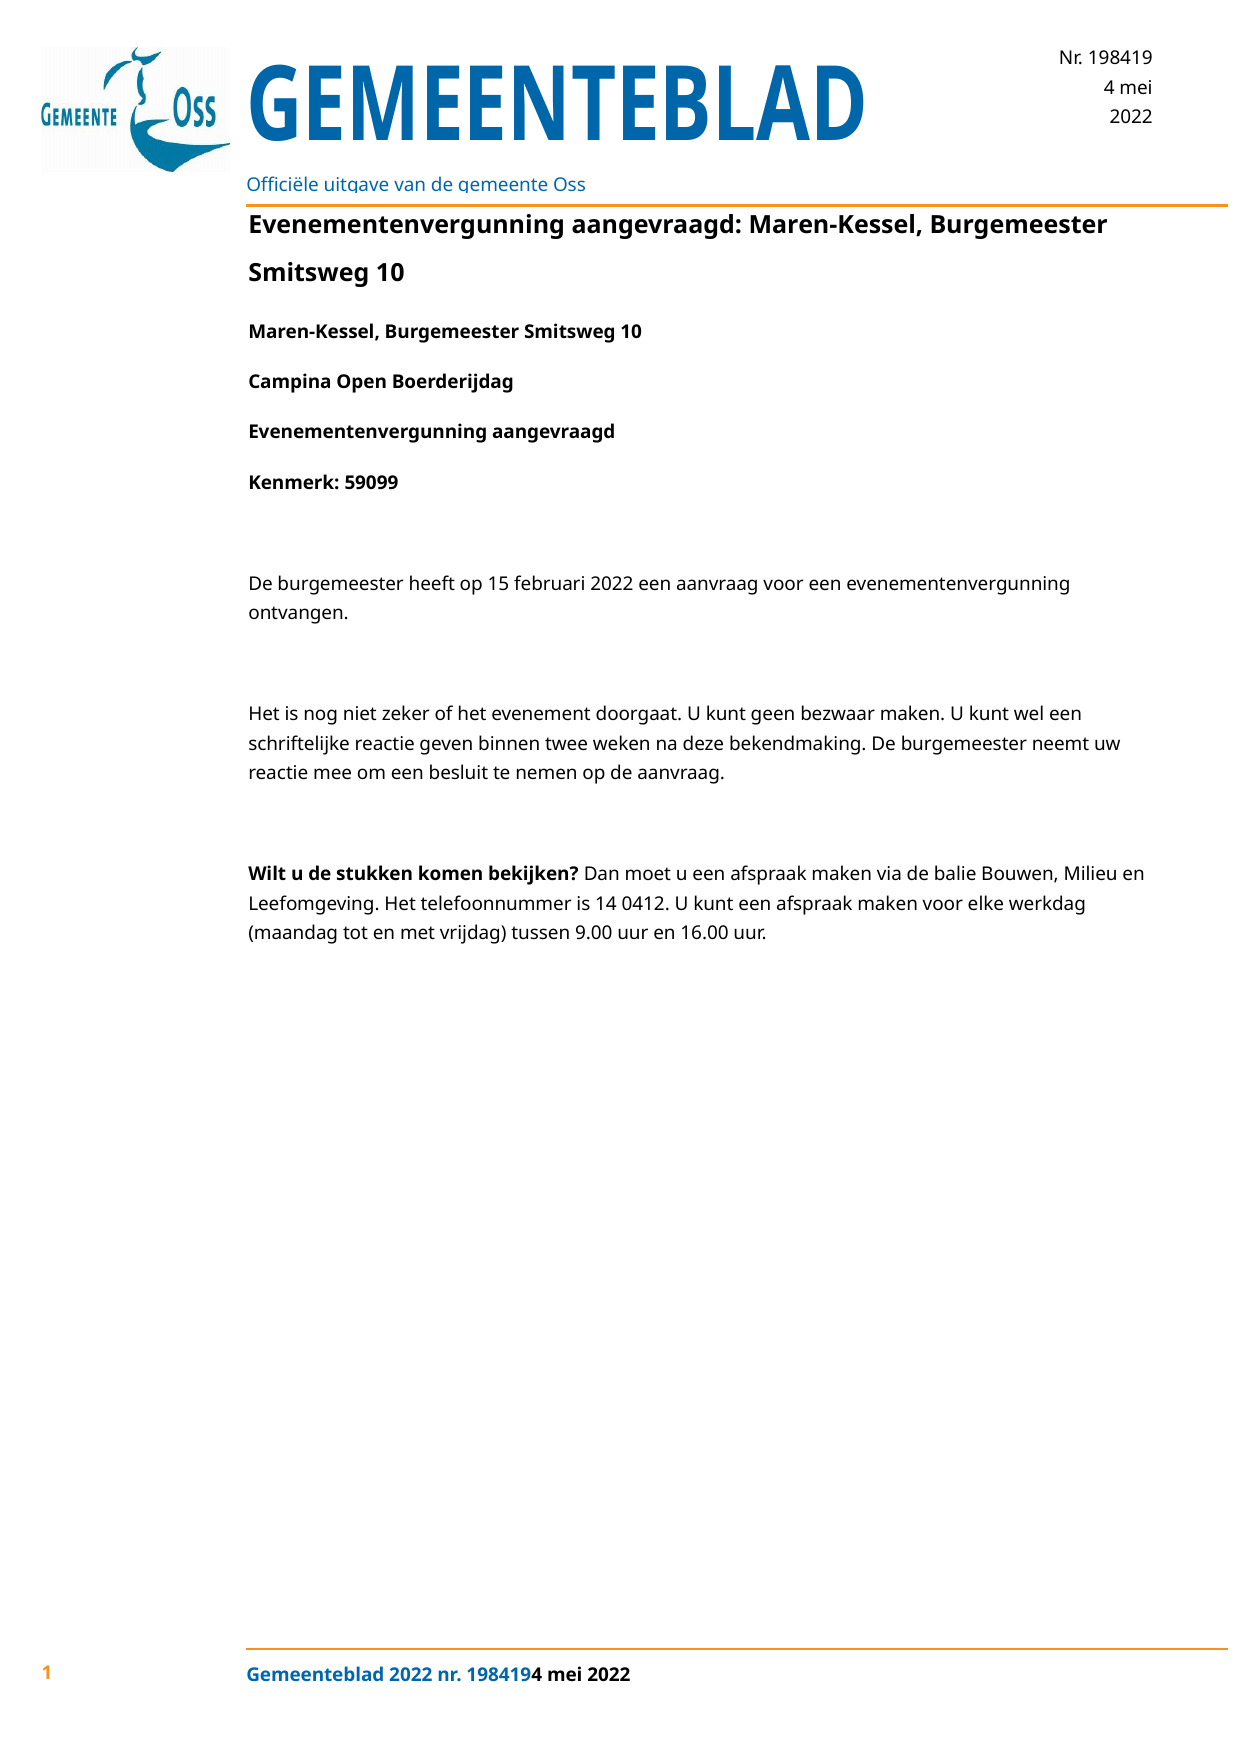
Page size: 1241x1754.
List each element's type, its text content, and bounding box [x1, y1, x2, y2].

text Maren-Kessel, Burgemeester Smitsweg 10 [248, 318, 1152, 344]
text Wilt u de stukken komen bekijken? Dan moet u een afspraak maken via de balie Bouwen, Milieu en Leefomgeving. Het telefoonnummer is 14 0412. U kunt een afspraak maken voor elke werkdag (maandag tot en met vrijdag) tussen 9.00 uur en 16.00 uur. [248, 860, 1152, 945]
text De burgemeester heeft op 15 februari 2022 een aanvraag voor een evenementenvergunning ontvangen. [248, 570, 1152, 625]
text Campina Open Boerderijdag [248, 368, 1152, 394]
picture [41, 47, 231, 172]
text Het is nog niet zeker of het evenement doorgaat. U kunt geen bezwaar maken. U kunt wel een schriftelijke reactie geven binnen twee weken na deze bekendmaking. De burgemeester neemt uw reactie mee om een besluit te nemen op de aanvraag. [248, 700, 1152, 785]
text Evenementenvergunning aangevraagd: Maren-Kessel, Burgemeester Smitsweg 10 [248, 207, 1152, 288]
text Evenementenvergunning aangevraagd [248, 419, 1152, 444]
text Kenmerk: 59099 [248, 469, 1152, 495]
